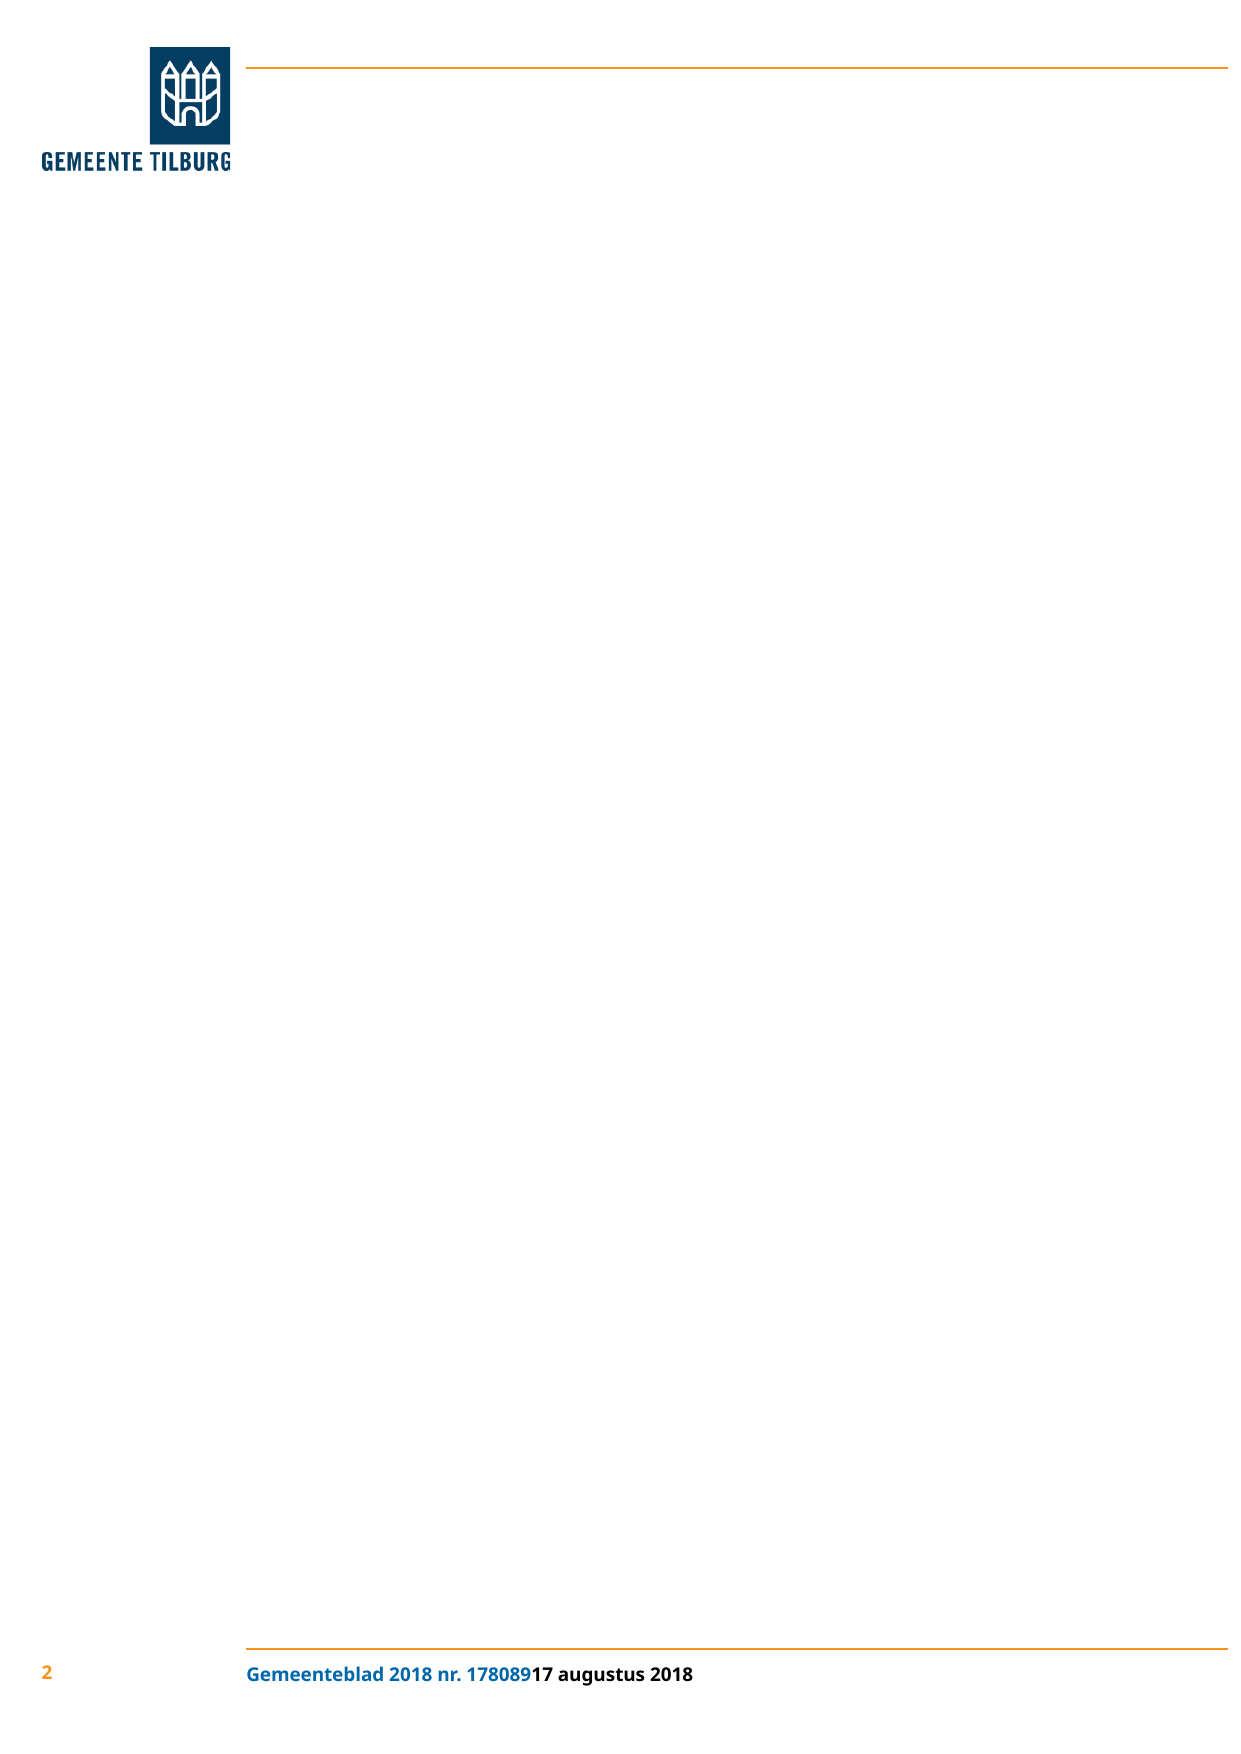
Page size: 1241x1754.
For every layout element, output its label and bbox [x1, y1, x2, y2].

picture [41, 47, 231, 172]
